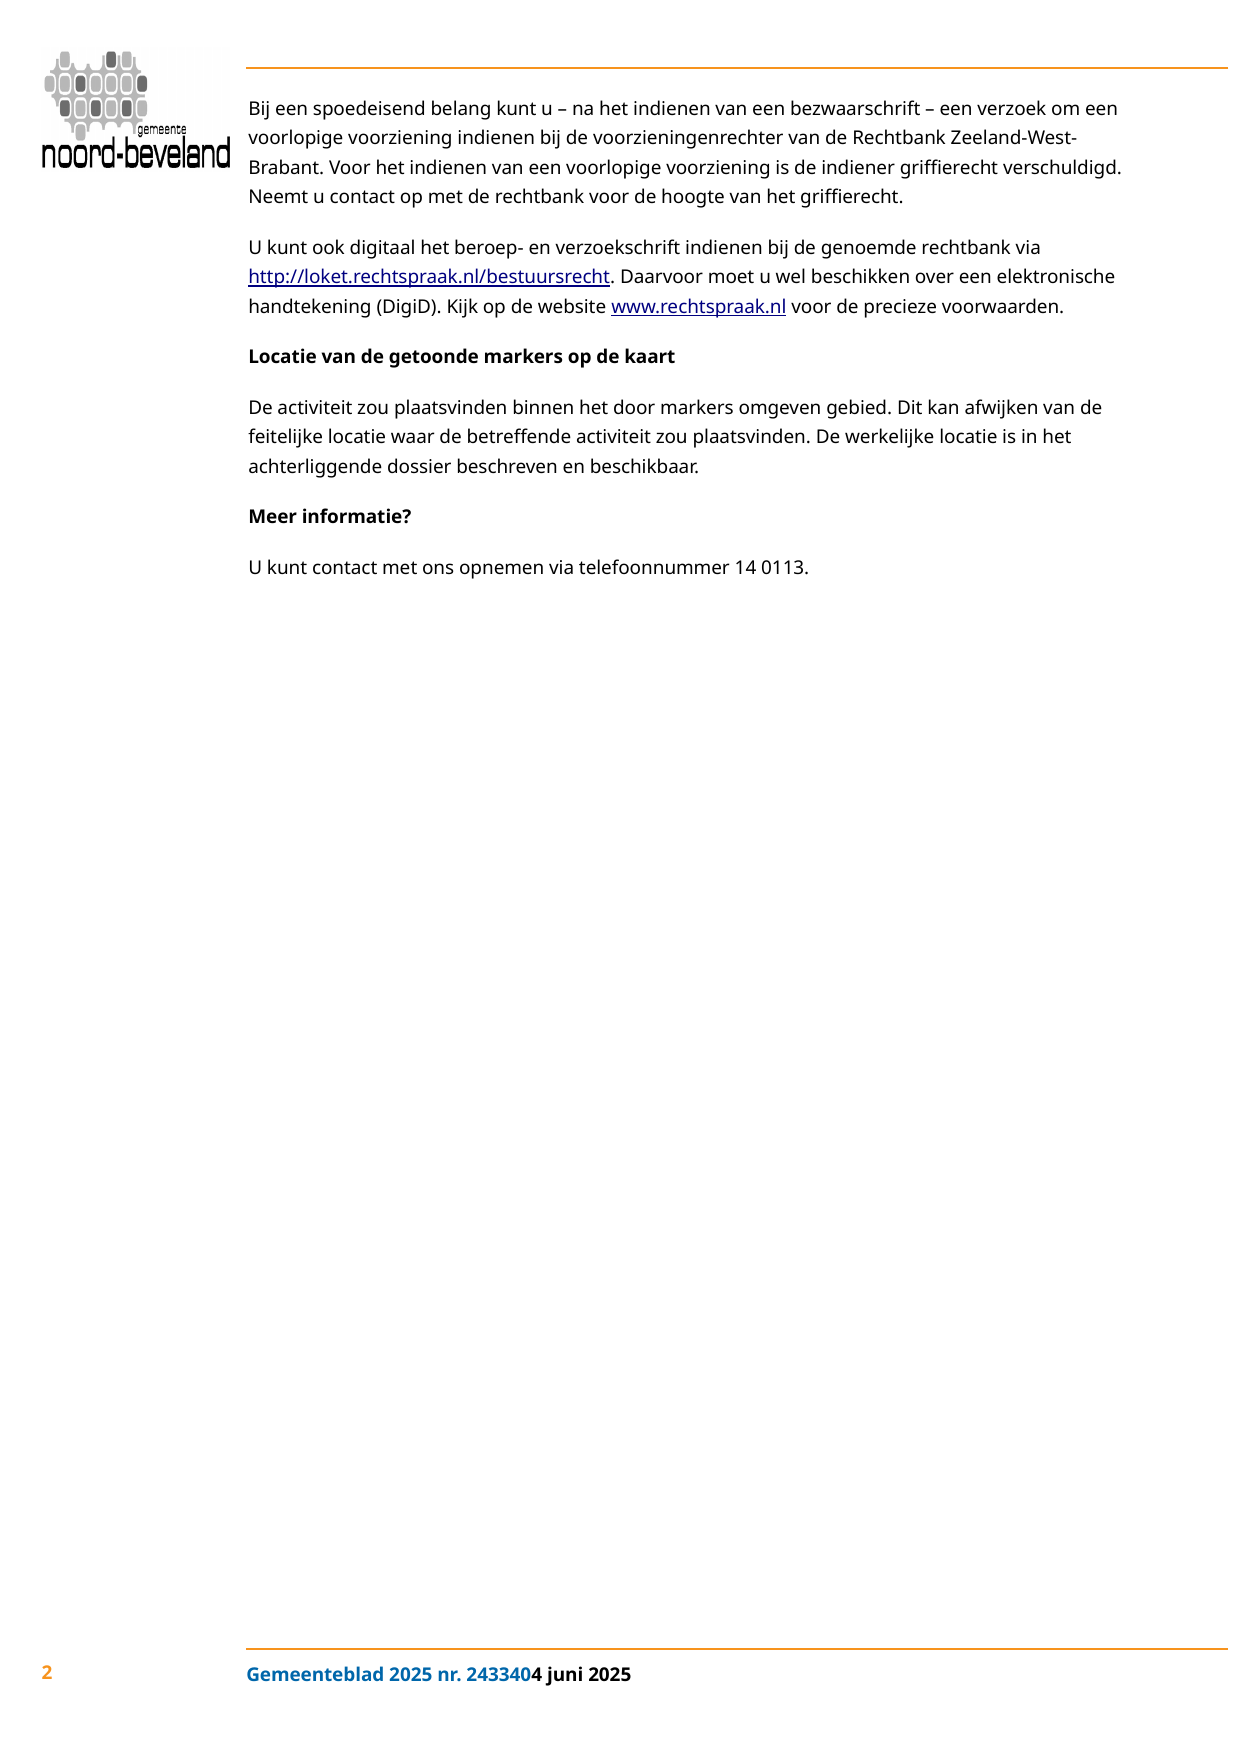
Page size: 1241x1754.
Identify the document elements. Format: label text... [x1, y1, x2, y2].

text Bij een spoedeisend belang kunt u – na het indienen van een bezwaarschrift – een verzoek om een voorlopige voorziening indienen bij de voorzieningenrechter van de Rechtbank Zeeland-West-Brabant. Voor het indienen van een voorlopige voorziening is de indiener griffierecht verschuldigd. Neemt u contact op met de rechtbank voor de hoogte van het griffierecht. [248, 95, 1152, 209]
text Locatie van de getoonde markers op de kaart [248, 343, 1152, 369]
text U kunt contact met ons opnemen via telefoonnummer 14 0113. [248, 554, 1152, 580]
text De activiteit zou plaatsvinden binnen het door markers omgeven gebied. Dit kan afwijken van de feitelijke locatie waar de betreffende activiteit zou plaatsvinden. De werkelijke locatie is in het achterliggende dossier beschreven en beschikbaar. [248, 394, 1152, 479]
text Meer informatie? [248, 503, 1152, 529]
picture [41, 47, 231, 172]
text U kunt ook digitaal het beroep- en verzoekschrift indienen bij de genoemde rechtbank via http://loket.rechtspraak.nl/bestuursrecht. Daarvoor moet u wel beschikken over een elektronische handtekening (DigiD). Kijk op de website www.rechtspraak.nl voor de precieze voorwaarden. [248, 234, 1152, 319]
